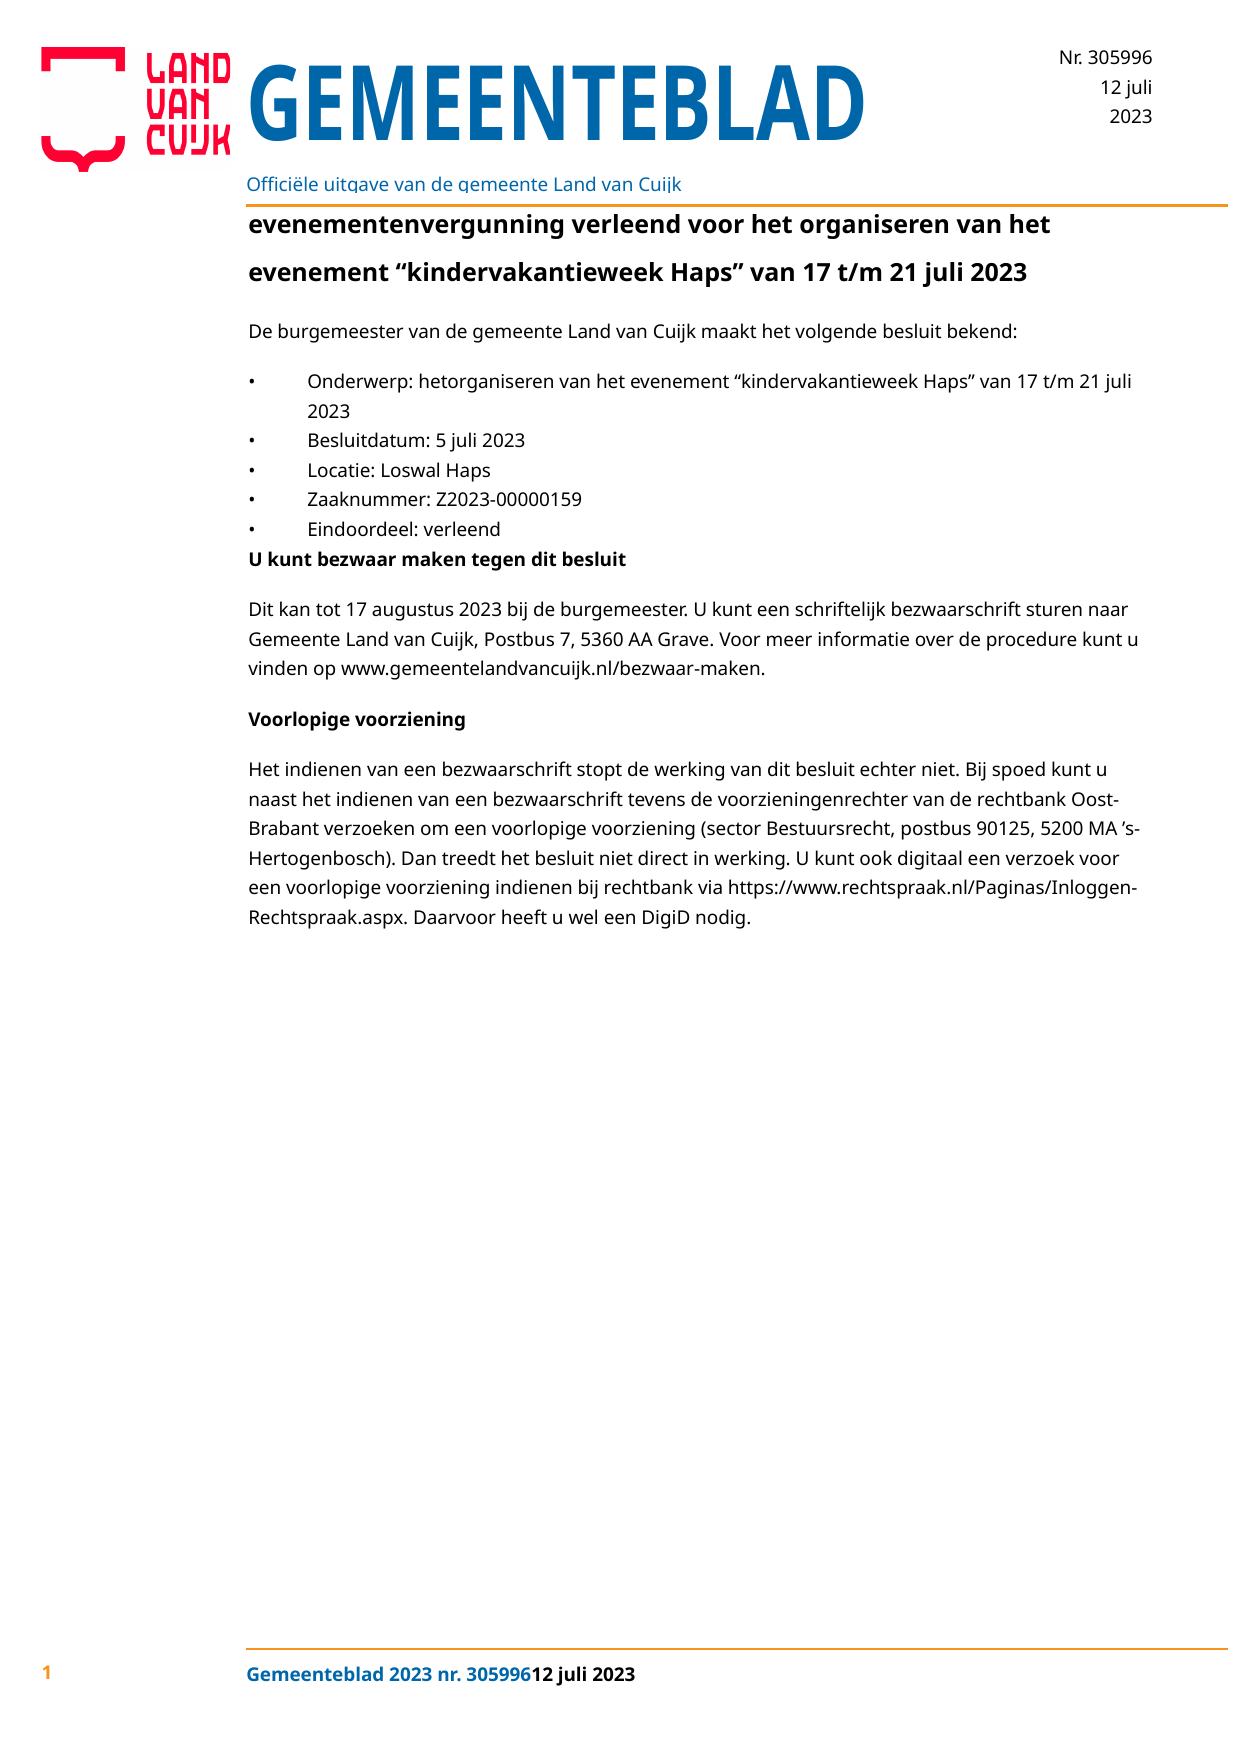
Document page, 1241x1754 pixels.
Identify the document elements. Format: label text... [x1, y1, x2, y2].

text De burgemeester van de gemeente Land van Cuijk maakt het volgende besluit bekend: [248, 318, 1152, 344]
text Voorlopige voorziening [248, 706, 1152, 732]
list Onderwerp: hetorganiseren van het evenement “kindervakantieweek Haps” van 17 t/m 21 juli 2023 [248, 368, 1152, 424]
text U kunt bezwaar maken tegen dit besluit [248, 546, 1152, 572]
list Besluitdatum: 5 juli 2023 [248, 427, 1152, 453]
list Locatie: Loswal Haps [248, 457, 1152, 483]
list Eindoordeel: verleend [248, 516, 1152, 542]
list Zaaknummer: Z2023-00000159 [248, 487, 1152, 512]
text Dit kan tot 17 augustus 2023 bij de burgemeester. U kunt een schriftelijk bezwaarschrift sturen naar Gemeente Land van Cuijk, Postbus 7, 5360 AA Grave. Voor meer informatie over de procedure kunt u vinden op www.gemeentelandvancuijk.nl/bezwaar-maken. [248, 596, 1152, 681]
text evenementenvergunning verleend voor het organiseren van het evenement “kindervakantieweek Haps” van 17 t/m 21 juli 2023 [248, 207, 1152, 288]
text Het indienen van een bezwaarschrift stopt de werking van dit besluit echter niet. Bij spoed kunt u naast het indienen van een bezwaarschrift tevens de voorzieningenrechter van de rechtbank Oost-Brabant verzoeken om een voorlopige voorziening (sector Bestuursrecht, postbus 90125, 5200 MA ’s-Hertogenbosch). Dan treedt het besluit niet direct in werking. U kunt ook digitaal een verzoek voor een voorlopige voorziening indienen bij rechtbank via https://www.rechtspraak.nl/Paginas/Inloggen-Rechtspraak.aspx. Daarvoor heeft u wel een DigiD nodig. [248, 756, 1152, 930]
picture [41, 47, 231, 172]
